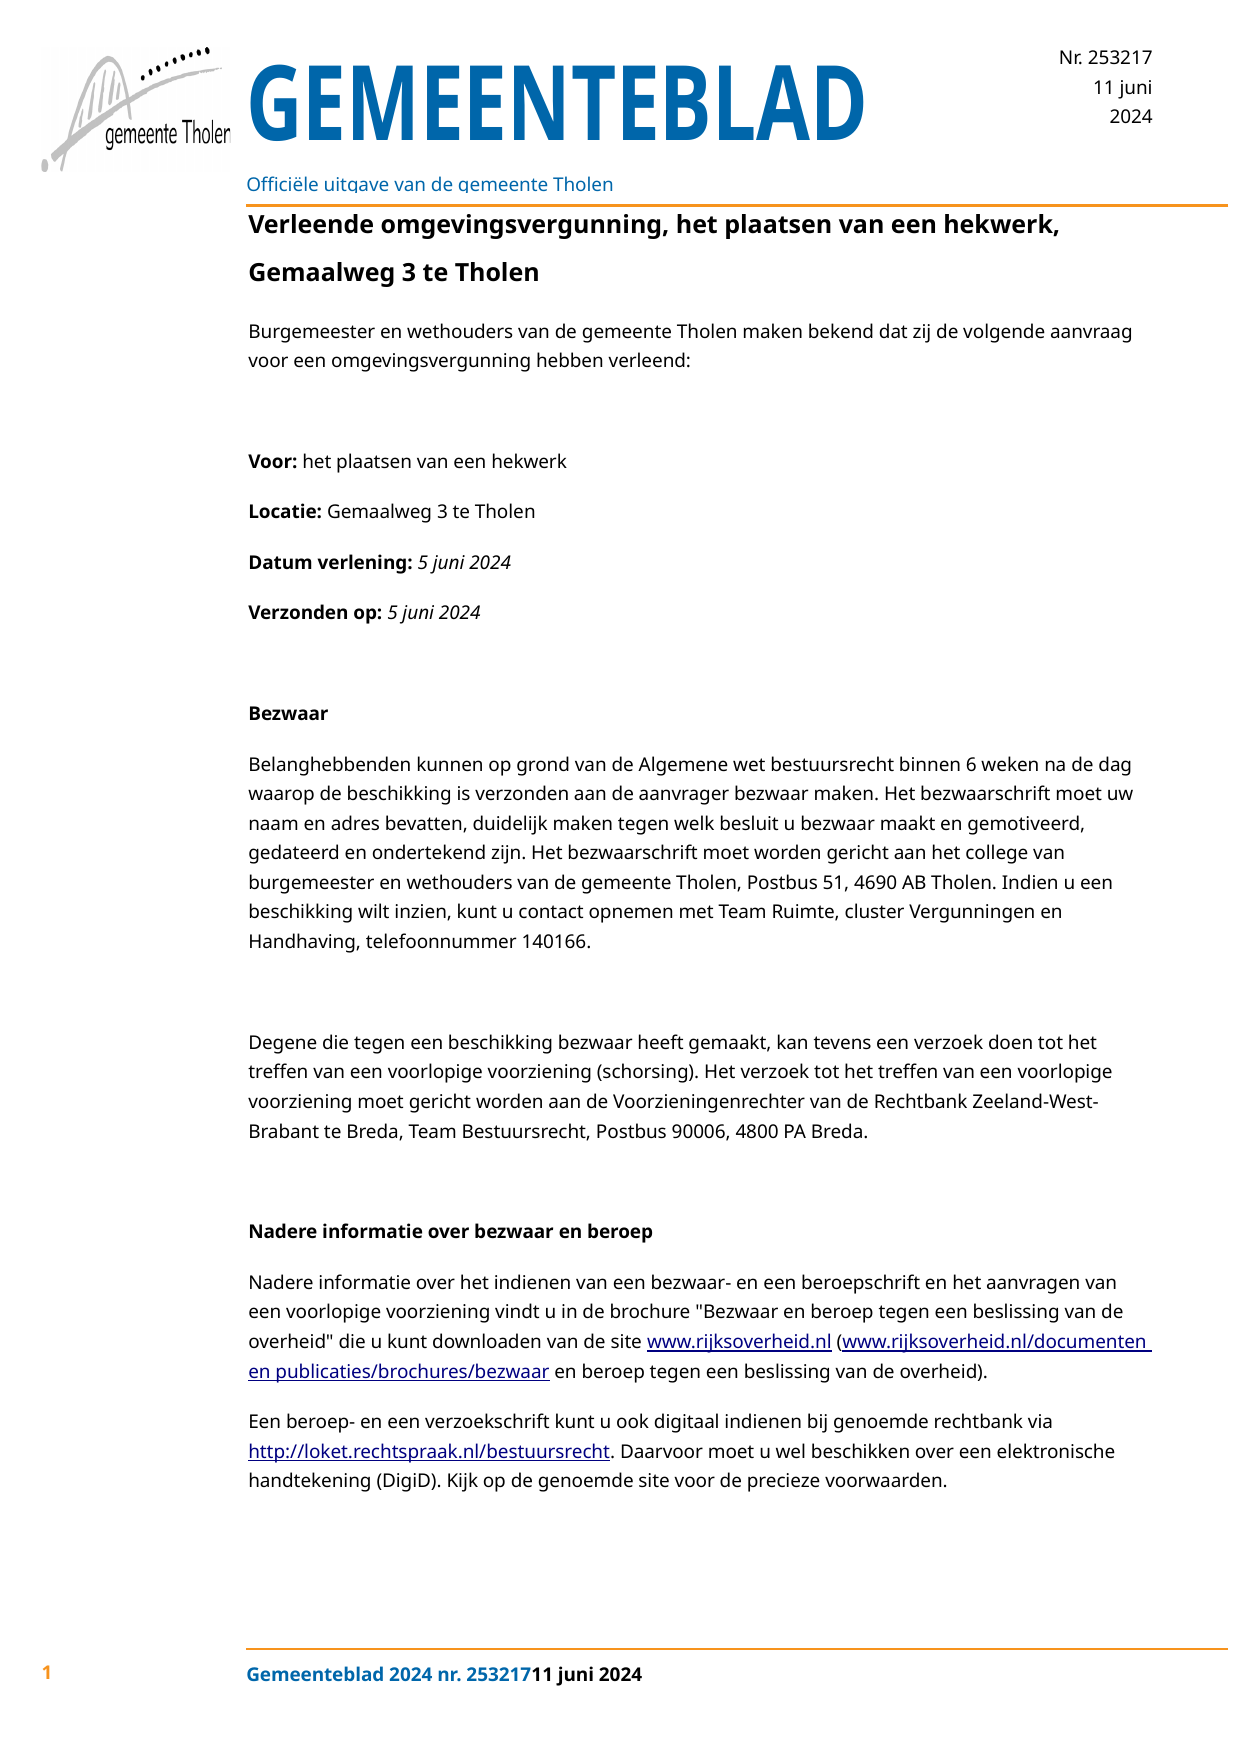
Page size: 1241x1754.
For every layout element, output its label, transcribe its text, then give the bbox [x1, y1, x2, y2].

text Bezwaar [248, 700, 1152, 726]
text Verleende omgevingsvergunning, het plaatsen van een hekwerk, Gemaalweg 3 te Tholen [248, 207, 1152, 288]
text Voor: het plaatsen van een hekwerk [248, 448, 1152, 474]
text Degene die tegen een beschikking bezwaar heeft gemaakt, kan tevens een verzoek doen tot het treffen van een voorlopige voorziening (schorsing). Het verzoek tot het treffen van een voorlopige voorziening moet gericht worden aan de Voorzieningenrechter van de Rechtbank Zeeland-West-Brabant te Breda, Team Bestuursrecht, Postbus 90006, 4800 PA Breda. [248, 1029, 1152, 1144]
text Verzonden op: 5 juni 2024 [248, 599, 1152, 625]
text Burgemeester en wethouders van de gemeente Tholen maken bekend dat zij de volgende aanvraag voor een omgevingsvergunning hebben verleend: [248, 318, 1152, 373]
text Nadere informatie over bezwaar en beroep [248, 1219, 1152, 1244]
text Belanghebbenden kunnen op grond van de Algemene wet bestuursrecht binnen 6 weken na de dag waarop de beschikking is verzonden aan de aanvrager bezwaar maken. Het bezwaarschrift moet uw naam en adres bevatten, duidelijk maken tegen welk besluit u bezwaar maakt en gemotiveerd, gedateerd en ondertekend zijn. Het bezwaarschrift moet worden gericht aan het college van burgemeester en wethouders van de gemeente Tholen, Postbus 51, 4690 AB Tholen. Indien u een beschikking wilt inzien, kunt u contact opnemen met Team Ruimte, cluster Vergunningen en Handhaving, telefoonnummer 140166. [248, 751, 1152, 954]
text Nadere informatie over het indienen van een bezwaar- en een beroepschrift en het aanvragen van een voorlopige voorziening vindt u in de brochure "Bezwaar en beroep tegen een beslissing van de overheid" die u kunt downloaden van de site www.rijksoverheid.nl (www.rijksoverheid.nl/documenten en publicaties/brochures/bezwaar en beroep tegen een beslissing van de overheid). [248, 1269, 1152, 1384]
picture [41, 47, 231, 172]
text Een beroep- en een verzoekschrift kunt u ook digitaal indienen bij genoemde rechtbank via http://loket.rechtspraak.nl/bestuursrecht. Daarvoor moet u wel beschikken over een elektronische handtekening (DigiD). Kijk op de genoemde site voor de precieze voorwaarden. [248, 1408, 1152, 1493]
text Datum verlening: 5 juni 2024 [248, 549, 1152, 575]
text Locatie: Gemaalweg 3 te Tholen [248, 499, 1152, 524]
